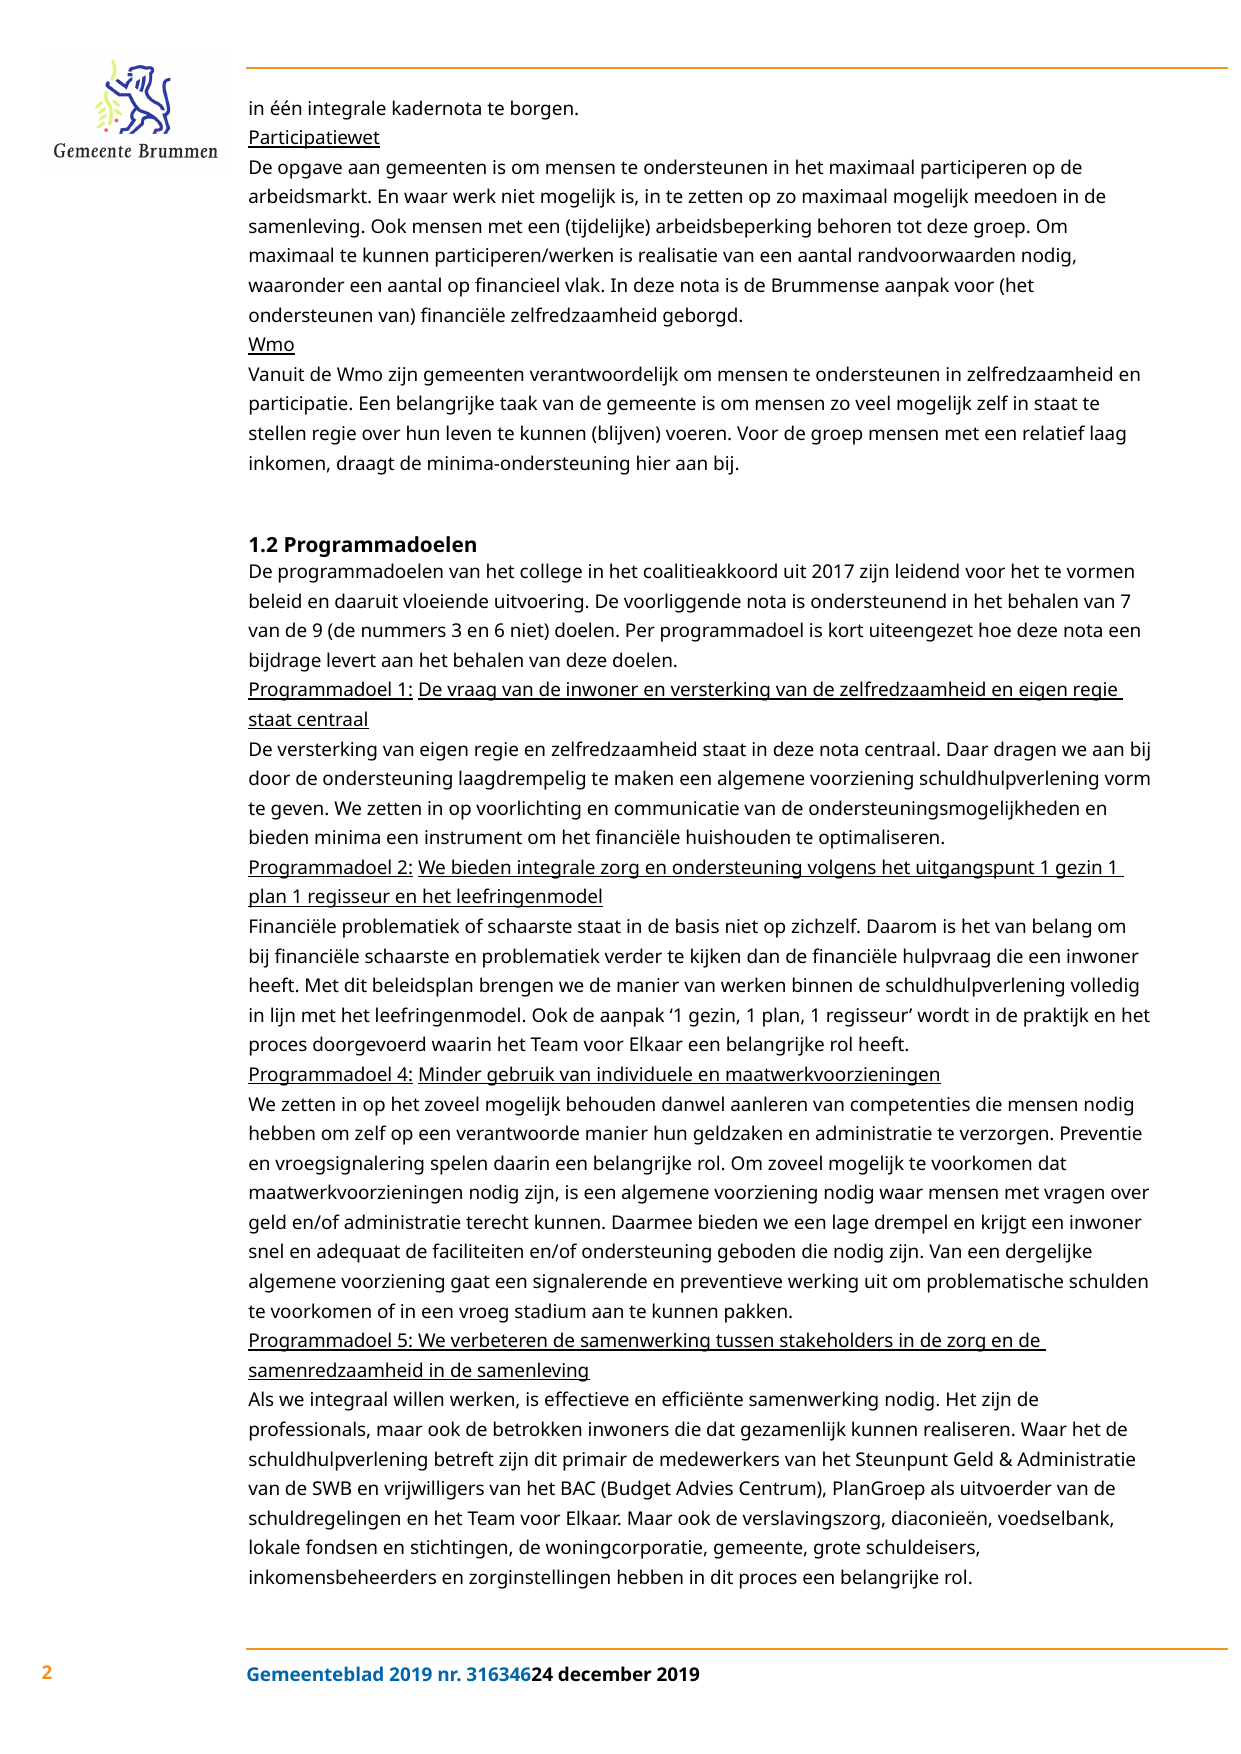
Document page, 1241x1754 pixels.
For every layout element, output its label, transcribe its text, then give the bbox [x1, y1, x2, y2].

text in één integrale kadernota te borgen. [248, 95, 1152, 121]
text Vanuit de Wmo zijn gemeenten verantwoordelijk om mensen te ondersteunen in zelfredzaamheid en participatie. Een belangrijke taak van de gemeente is om mensen zo veel mogelijk zelf in staat te stellen regie over hun leven te kunnen (blijven) voeren. Voor de groep mensen met een relatief laag inkomen, draagt de minima-ondersteuning hier aan bij. [248, 361, 1152, 476]
text Programmadoel 1: De vraag van de inwoner en versterking van de zelfredzaamheid en eigen regie staat centraal [248, 677, 1152, 732]
text Programmadoel 4: Minder gebruik van individuele en maatwerkvoorzieningen [248, 1061, 1152, 1087]
picture [41, 47, 231, 172]
text De versterking van eigen regie en zelfredzaamheid staat in deze nota centraal. Daar dragen we aan bij door de ondersteuning laagdrempelig te maken een algemene voorziening schuldhulpverlening vorm te geven. We zetten in op voorlichting en communicatie van de ondersteuningsmogelijkheden en bieden minima een instrument om het financiële huishouden te optimaliseren. [248, 736, 1152, 850]
text Als we integraal willen werken, is effectieve en efficiënte samenwerking nodig. Het zijn de professionals, maar ook de betrokken inwoners die dat gezamenlijk kunnen realiseren. Waar het de schuldhulpverlening betreft zijn dit primair de medewerkers van het Steunpunt Geld & Administratie van de SWB en vrijwilligers van het BAC (Budget Advies Centrum), PlanGroep als uitvoerder van de schuldregelingen en het Team voor Elkaar. Maar ook de verslavingszorg, diaconieën, voedselbank, lokale fondsen en stichtingen, de woningcorporatie, gemeente, grote schuldeisers, inkomensbeheerders en zorginstellingen hebben in dit proces een belangrijke rol. [248, 1387, 1152, 1590]
text 1.2 Programmadoelen [248, 530, 1152, 558]
text Participatiewet [248, 124, 1152, 150]
text We zetten in op het zoveel mogelijk behouden danwel aanleren van competenties die mensen nodig hebben om zelf op een verantwoorde manier hun geldzaken en administratie te verzorgen. Preventie en vroegsignalering spelen daarin een belangrijke rol. Om zoveel mogelijk te voorkomen dat maatwerkvoorzieningen nodig zijn, is een algemene voorziening nodig waar mensen met vragen over geld en/of administratie terecht kunnen. Daarmee bieden we een lage drempel en krijgt een inwoner snel en adequaat de faciliteiten en/of ondersteuning geboden die nodig zijn. Van een dergelijke algemene voorziening gaat een signalerende en preventieve werking uit om problematische schulden te voorkomen of in een vroeg stadium aan te kunnen pakken. [248, 1091, 1152, 1323]
text Programmadoel 2: We bieden integrale zorg en ondersteuning volgens het uitgangspunt 1 gezin 1 plan 1 regisseur en het leefringenmodel [248, 854, 1152, 909]
text Programmadoel 5: We verbeteren de samenwerking tussen stakeholders in de zorg en de samenredzaamheid in de samenleving [248, 1327, 1152, 1383]
text De opgave aan gemeenten is om mensen te ondersteunen in het maximaal participeren op de arbeidsmarkt. En waar werk niet mogelijk is, in te zetten op zo maximaal mogelijk meedoen in de samenleving. Ook mensen met een (tijdelijke) arbeidsbeperking behoren tot deze groep. Om maximaal te kunnen participeren/werken is realisatie van een aantal randvoorwaarden nodig, waaronder een aantal op financieel vlak. In deze nota is de Brummense aanpak voor (het ondersteunen van) financiële zelfredzaamheid geborgd. [248, 154, 1152, 328]
text Wmo [248, 331, 1152, 357]
text De programmadoelen van het college in het coalitieakkoord uit 2017 zijn leidend voor het te vormen beleid en daaruit vloeiende uitvoering. De voorliggende nota is ondersteunend in het behalen van 7 van de 9 (de nummers 3 en 6 niet) doelen. Per programmadoel is kort uiteengezet hoe deze nota een bijdrage levert aan het behalen van deze doelen. [248, 558, 1152, 673]
text Financiële problematiek of schaarste staat in de basis niet op zichzelf. Daarom is het van belang om bij financiële schaarste en problematiek verder te kijken dan de financiële hulpvraag die een inwoner heeft. Met dit beleidsplan brengen we de manier van werken binnen de schuldhulpverlening volledig in lijn met het leefringenmodel. Ook de aanpak ‘1 gezin, 1 plan, 1 regisseur’ wordt in de praktijk en het proces doorgevoerd waarin het Team voor Elkaar een belangrijke rol heeft. [248, 913, 1152, 1057]
